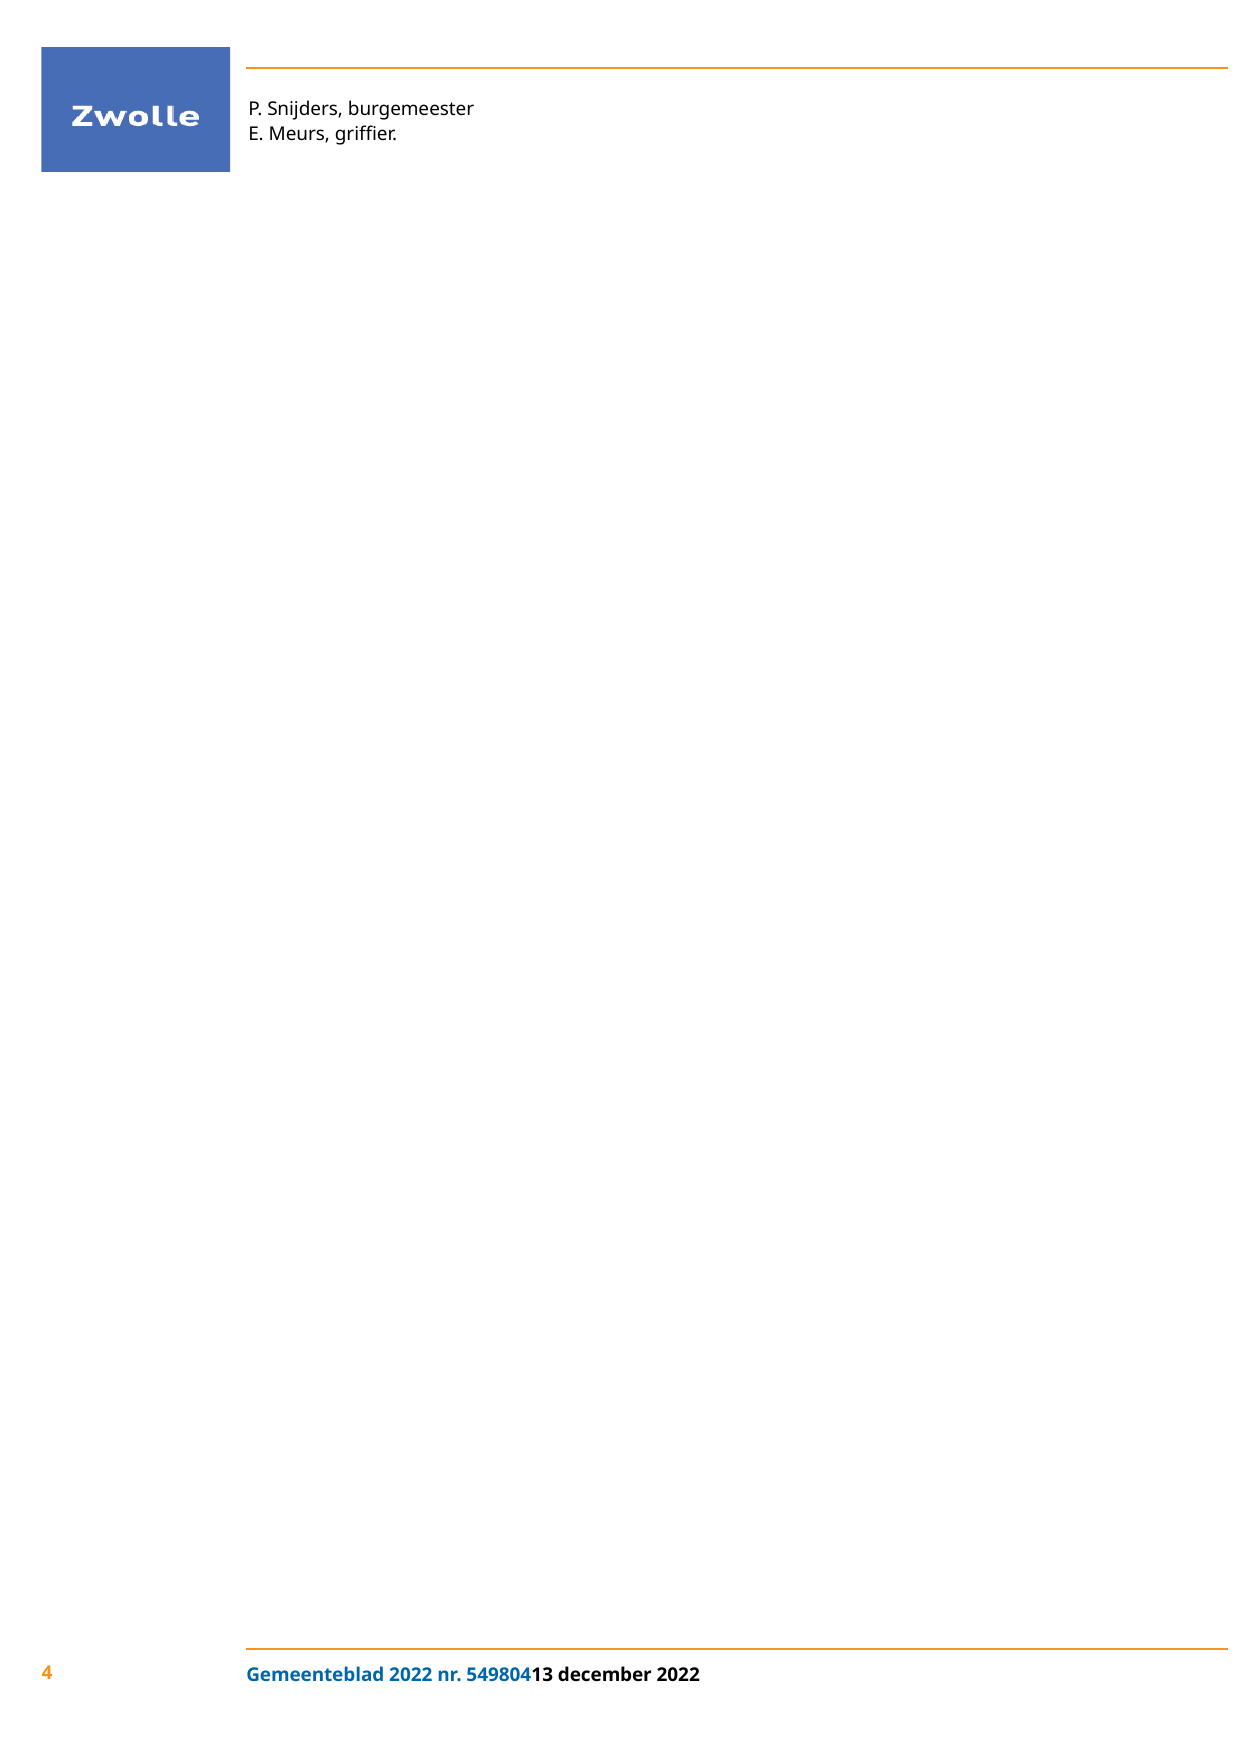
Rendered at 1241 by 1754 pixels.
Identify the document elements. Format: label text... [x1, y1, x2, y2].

picture [41, 47, 231, 172]
text P. Snijders, burgemeester [248, 95, 1152, 121]
text E. Meurs, griffier. [248, 121, 1152, 146]
